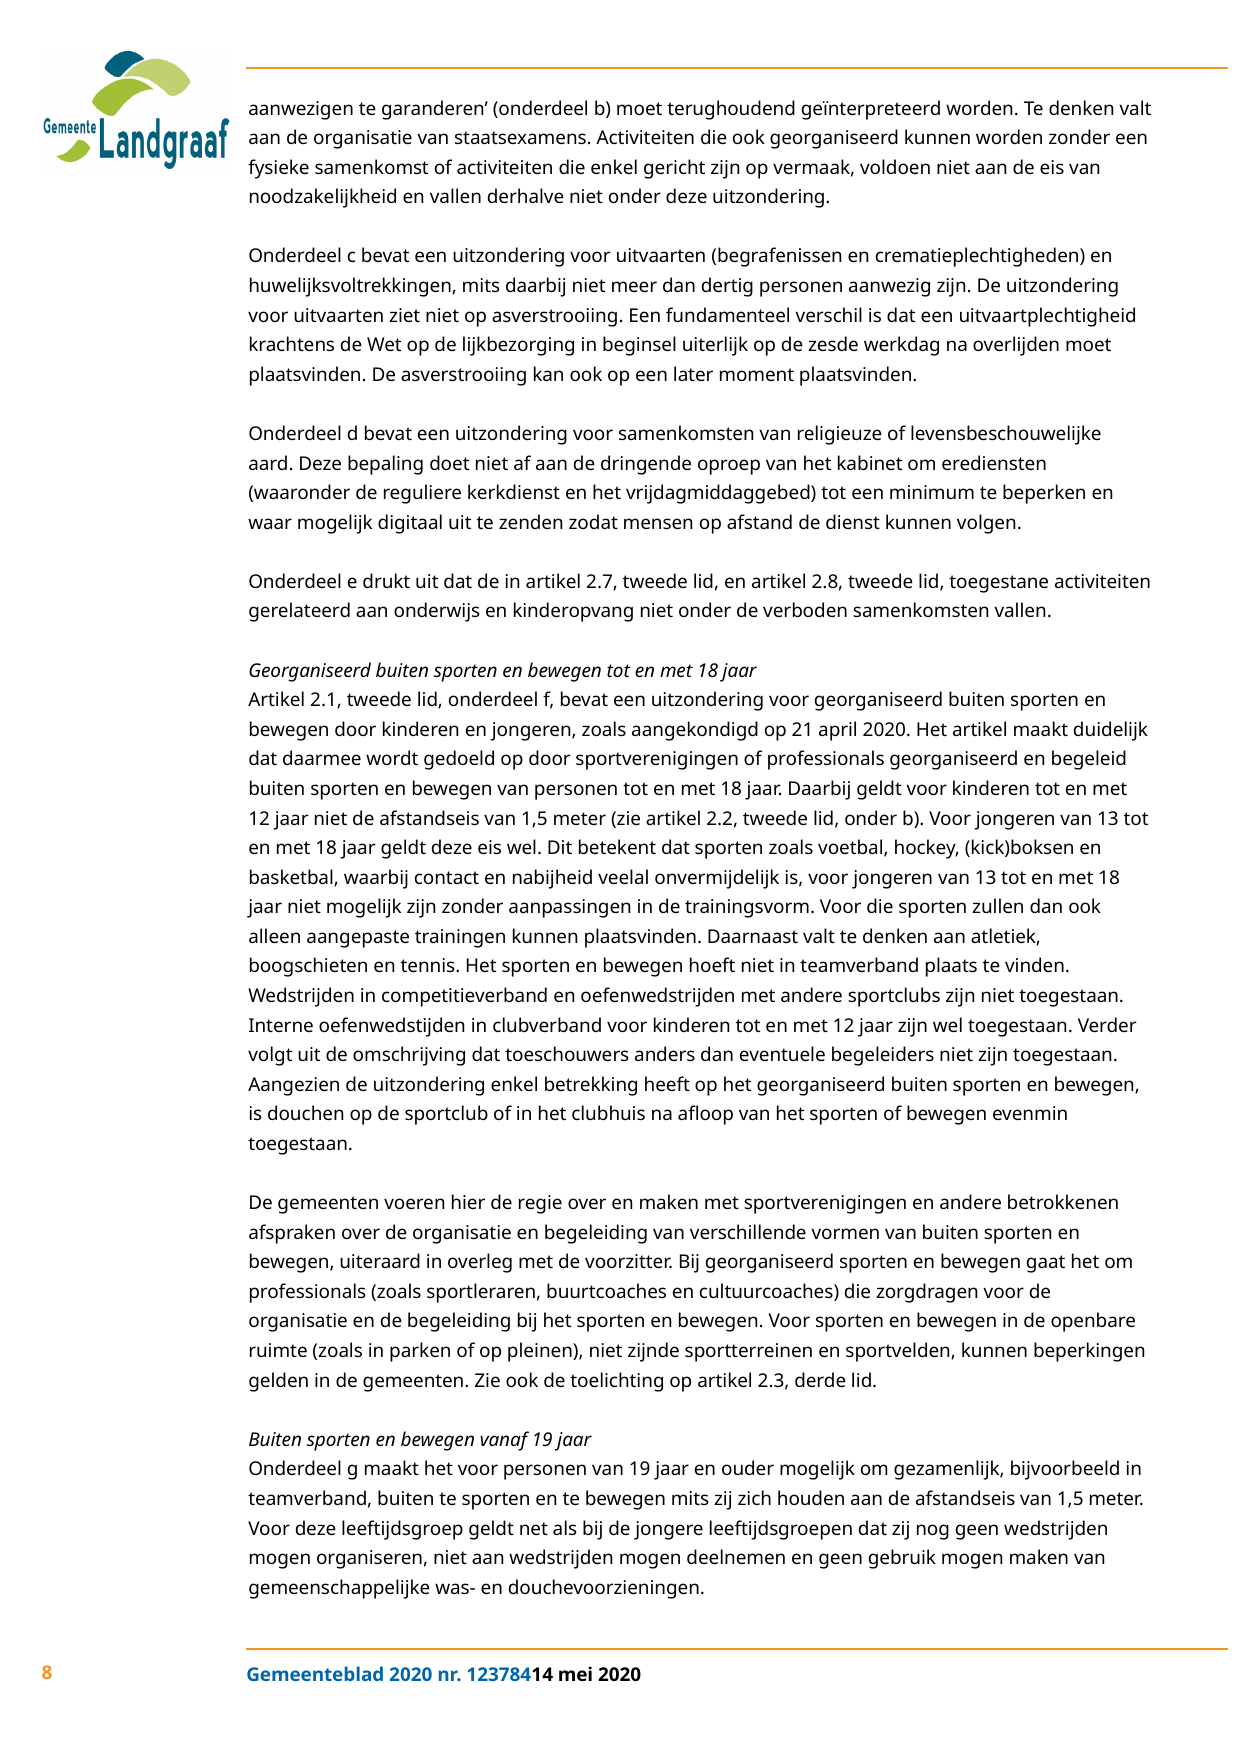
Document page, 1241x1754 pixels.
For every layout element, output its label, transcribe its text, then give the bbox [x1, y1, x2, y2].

text Artikel 2.1, tweede lid, onderdeel f, bevat een uitzondering voor georganiseerd buiten sporten en bewegen door kinderen en jongeren, zoals aangekondigd op 21 april 2020. Het artikel maakt duidelijk dat daarmee wordt gedoeld op door sportverenigingen of professionals georganiseerd en begeleid buiten sporten en bewegen van personen tot en met 18 jaar. Daarbij geldt voor kinderen tot en met 12 jaar niet de afstandseis van 1,5 meter (zie artikel 2.2, tweede lid, onder b). Voor jongeren van 13 tot en met 18 jaar geldt deze eis wel. Dit betekent dat sporten zoals voetbal, hockey, (kick)boksen en basketbal, waarbij contact en nabijheid veelal onvermijdelijk is, voor jongeren van 13 tot en met 18 jaar niet mogelijk zijn zonder aanpassingen in de trainingsvorm. Voor die sporten zullen dan ook alleen aangepaste trainingen kunnen plaatsvinden. Daarnaast valt te denken aan atletiek, boogschieten en tennis. Het sporten en bewegen hoeft niet in teamverband plaats te vinden. Wedstrijden in competitieverband en oefenwedstrijden met andere sportclubs zijn niet toegestaan. Interne oefenwedstijden in clubverband voor kinderen tot en met 12 jaar zijn wel toegestaan. Verder volgt uit de omschrijving dat toeschouwers anders dan eventuele begeleiders niet zijn toegestaan. Aangezien de uitzondering enkel betrekking heeft op het georganiseerd buiten sporten en bewegen, is douchen op de sportclub of in het clubhuis na afloop van het sporten of bewegen evenmin toegestaan. [248, 686, 1152, 1156]
text Onderdeel g maakt het voor personen van 19 jaar en ouder mogelijk om gezamenlijk, bijvoorbeeld in teamverband, buiten te sporten en te bewegen mits zij zich houden aan de afstandseis van 1,5 meter. Voor deze leeftijdsgroep geldt net als bij de jongere leeftijdsgroepen dat zij nog geen wedstrijden mogen organiseren, niet aan wedstrijden mogen deelnemen en geen gebruik mogen maken van gemeenschappelijke was- en douchevoorzieningen. [248, 1456, 1152, 1600]
text Buiten sporten en bewegen vanaf 19 jaar [248, 1426, 1152, 1452]
text Onderdeel e drukt uit dat de in artikel 2.7, tweede lid, en artikel 2.8, tweede lid, toegestane activiteiten gerelateerd aan onderwijs en kinderopvang niet onder de verboden samenkomsten vallen. [248, 568, 1152, 623]
text Onderdeel d bevat een uitzondering voor samenkomsten van religieuze of levensbeschouwelijke aard. Deze bepaling doet niet af aan de dringende oproep van het kabinet om erediensten (waaronder de reguliere kerkdienst en het vrijdagmiddaggebed) tot een minimum te beperken en waar mogelijk digitaal uit te zenden zodat mensen op afstand de dienst kunnen volgen. [248, 420, 1152, 535]
picture [41, 47, 231, 172]
text Georganiseerd buiten sporten en bewegen tot en met 18 jaar [248, 657, 1152, 683]
text De gemeenten voeren hier de regie over en maken met sportverenigingen en andere betrokkenen afspraken over de organisatie en begeleiding van verschillende vormen van buiten sporten en bewegen, uiteraard in overleg met de voorzitter. Bij georganiseerd sporten en bewegen gaat het om professionals (zoals sportleraren, buurtcoaches en cultuurcoaches) die zorgdragen voor de organisatie en de begeleiding bij het sporten en bewegen. Voor sporten en bewegen in de openbare ruimte (zoals in parken of op pleinen), niet zijnde sportterreinen en sportvelden, kunnen beperkingen gelden in de gemeenten. Zie ook de toelichting op artikel 2.3, derde lid. [248, 1189, 1152, 1393]
text Onderdeel c bevat een uitzondering voor uitvaarten (begrafenissen en crematieplechtigheden) en huwelijksvoltrekkingen, mits daarbij niet meer dan dertig personen aanwezig zijn. De uitzondering voor uitvaarten ziet niet op asverstrooiing. Een fundamenteel verschil is dat een uitvaartplechtigheid krachtens de Wet op de lijkbezorging in beginsel uiterlijk op de zesde werkdag na overlijden moet plaatsvinden. De asverstrooiing kan ook op een later moment plaatsvinden. [248, 243, 1152, 387]
text aanwezigen te garanderen’ (onderdeel b) moet terughoudend geïnterpreteerd worden. Te denken valt aan de organisatie van staatsexamens. Activiteiten die ook georganiseerd kunnen worden zonder een fysieke samenkomst of activiteiten die enkel gericht zijn op vermaak, voldoen niet aan de eis van noodzakelijkheid en vallen derhalve niet onder deze uitzondering. [248, 95, 1152, 209]
